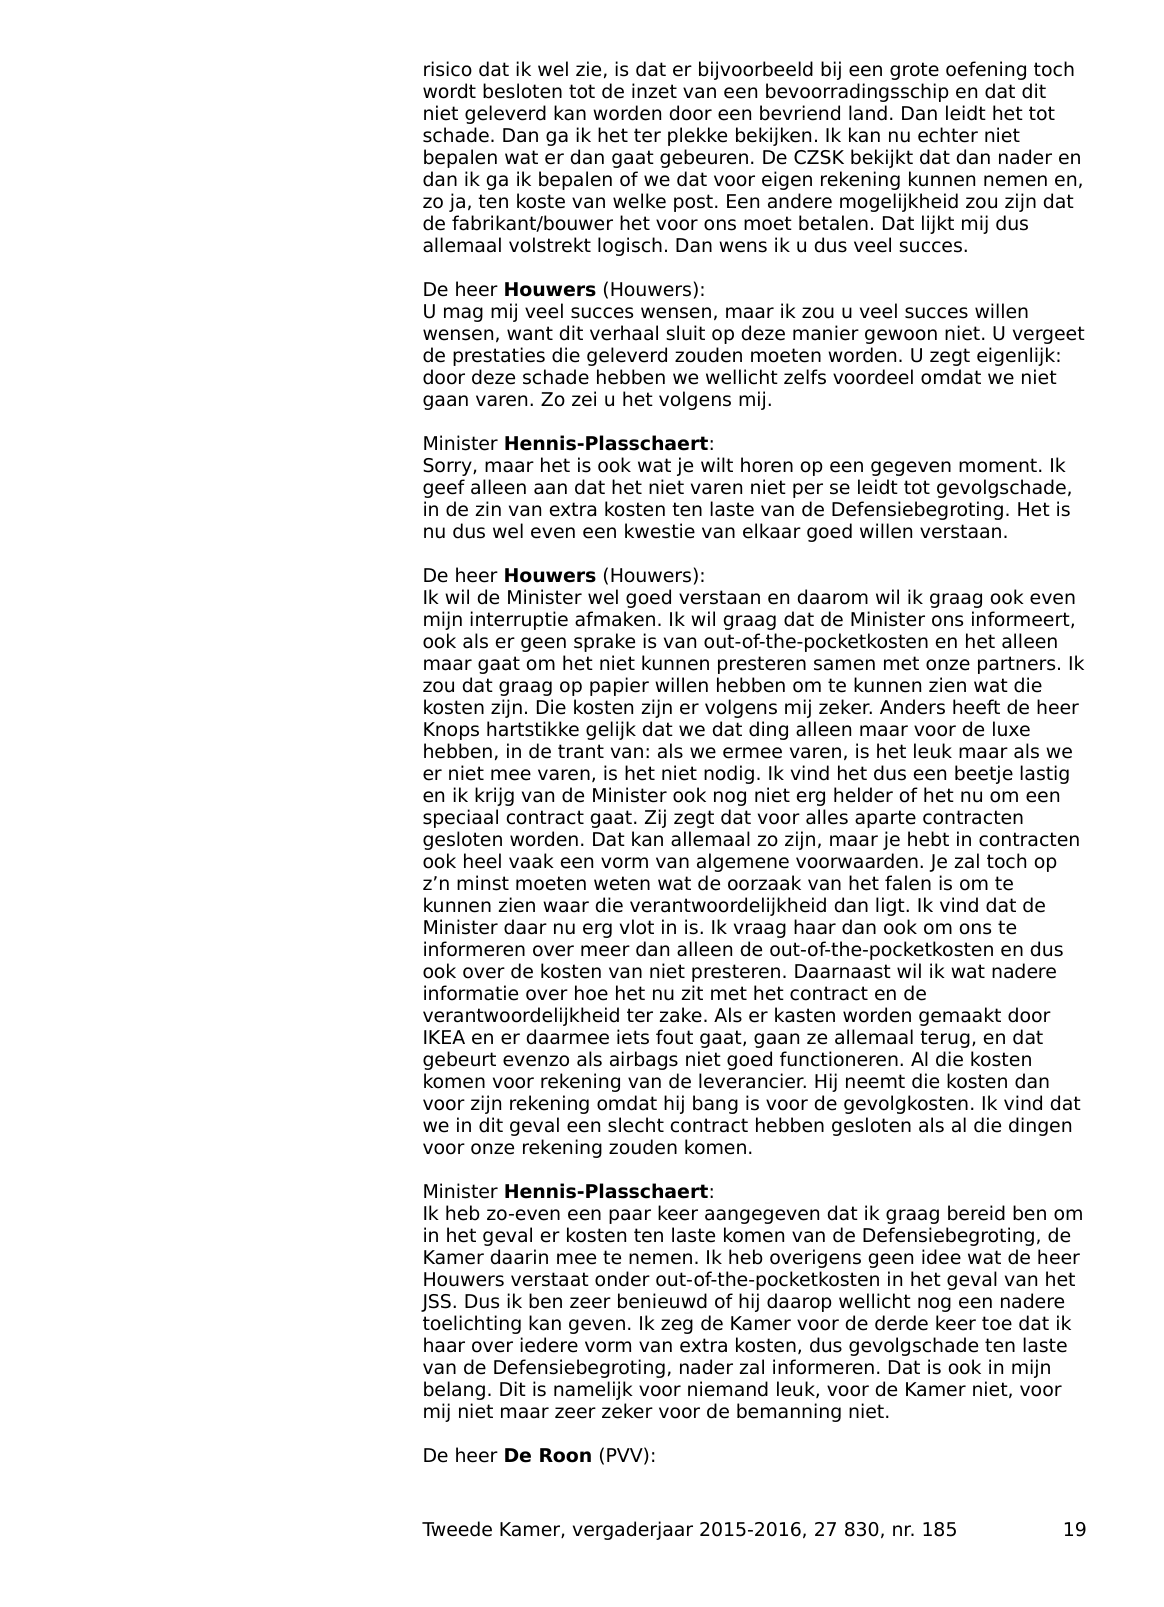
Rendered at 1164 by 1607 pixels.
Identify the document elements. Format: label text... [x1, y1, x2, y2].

text De heer De Roon (PVV): [422, 1445, 1087, 1467]
text risico dat ik wel zie, is dat er bijvoorbeeld bij een grote oefening toch wordt besloten tot de inzet van een bevoorradingsschip en dat dit niet geleverd kan worden door een bevriend land. Dan leidt het tot schade. Dan ga ik het ter plekke bekijken. Ik kan nu echter niet bepalen wat er dan gaat gebeuren. De CZSK bekijkt dat dan nader en dan ik ga ik bepalen of we dat voor eigen rekening kunnen nemen en, zo ja, ten koste van welke post. Een andere mogelijkheid zou zijn dat de fabrikant/bouwer het voor ons moet betalen. Dat lijkt mij dus allemaal volstrekt logisch. Dan wens ik u dus veel succes. [422, 59, 1087, 257]
text Sorry, maar het is ook wat je wilt horen op een gegeven moment. Ik geef alleen aan dat het niet varen niet per se leidt tot gevolgschade, in de zin van extra kosten ten laste van de Defensiebegroting. Het is nu dus wel even een kwestie van elkaar goed willen verstaan. [422, 455, 1087, 543]
text Ik heb zo-even een paar keer aangegeven dat ik graag bereid ben om in het geval er kosten ten laste komen van de Defensiebegroting, de Kamer daarin mee te nemen. Ik heb overigens geen idee wat de heer Houwers verstaat onder out-of-the-pocketkosten in het geval van het JSS. Dus ik ben zeer benieuwd of hij daarop wellicht nog een nadere toelichting kan geven. Ik zeg de Kamer voor de derde keer toe dat ik haar over iedere vorm van extra kosten, dus gevolgschade ten laste van de Defensiebegroting, nader zal informeren. Dat is ook in mijn belang. Dit is namelijk voor niemand leuk, voor de Kamer niet, voor mij niet maar zeer zeker voor de bemanning niet. [422, 1203, 1087, 1423]
text Minister Hennis-Plasschaert: [422, 1181, 1087, 1203]
text Minister Hennis-Plasschaert: [422, 433, 1087, 455]
text De heer Houwers (Houwers): [422, 279, 1087, 301]
text Ik wil de Minister wel goed verstaan en daarom wil ik graag ook even mijn interruptie afmaken. Ik wil graag dat de Minister ons informeert, ook als er geen sprake is van out-of-the-pocketkosten en het alleen maar gaat om het niet kunnen presteren samen met onze partners. Ik zou dat graag op papier willen hebben om te kunnen zien wat die kosten zijn. Die kosten zijn er volgens mij zeker. Anders heeft de heer Knops hartstikke gelijk dat we dat ding alleen maar voor de luxe hebben, in de trant van: als we ermee varen, is het leuk maar als we er niet mee varen, is het niet nodig. Ik vind het dus een beetje lastig en ik krijg van de Minister ook nog niet erg helder of het nu om een speciaal contract gaat. Zij zegt dat voor alles aparte contracten gesloten worden. Dat kan allemaal zo zijn, maar je hebt in contracten ook heel vaak een vorm van algemene voorwaarden. Je zal toch op z’n minst moeten weten wat de oorzaak van het falen is om te kunnen zien waar die verantwoordelijkheid dan ligt. Ik vind dat de Minister daar nu erg vlot in is. Ik vraag haar dan ook om ons te informeren over meer dan alleen de out-of-the-pocketkosten en dus ook over de kosten van niet presteren. Daarnaast wil ik wat nadere informatie over hoe het nu zit met het contract en de verantwoordelijkheid ter zake. Als er kasten worden gemaakt door IKEA en er daarmee iets fout gaat, gaan ze allemaal terug, en dat gebeurt evenzo als airbags niet goed functioneren. Al die kosten komen voor rekening van de leverancier. Hij neemt die kosten dan voor zijn rekening omdat hij bang is voor de gevolgkosten. Ik vind dat we in dit geval een slecht contract hebben gesloten als al die dingen voor onze rekening zouden komen. [422, 587, 1087, 1159]
text U mag mij veel succes wensen, maar ik zou u veel succes willen wensen, want dit verhaal sluit op deze manier gewoon niet. U vergeet de prestaties die geleverd zouden moeten worden. U zegt eigenlijk: door deze schade hebben we wellicht zelfs voordeel omdat we niet gaan varen. Zo zei u het volgens mij. [422, 301, 1087, 411]
text De heer Houwers (Houwers): [422, 565, 1087, 587]
